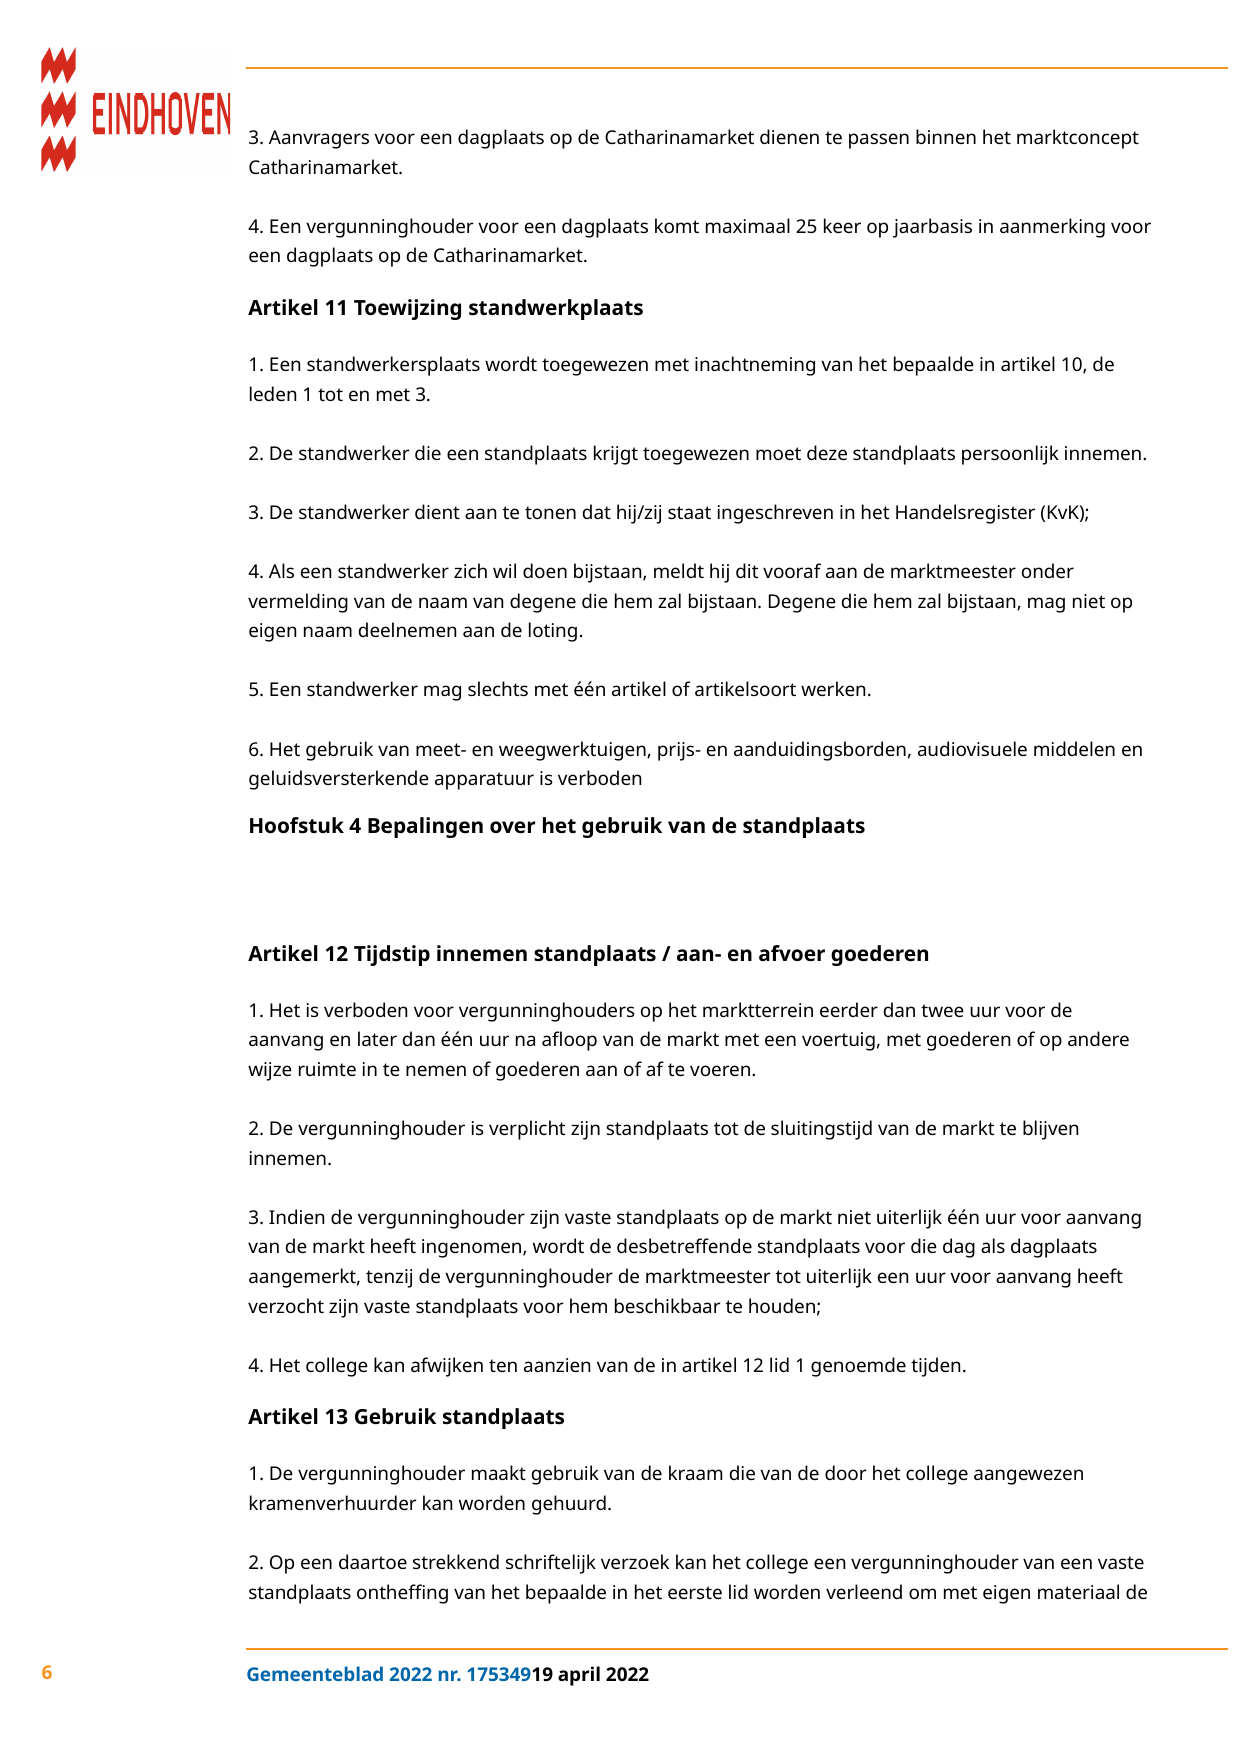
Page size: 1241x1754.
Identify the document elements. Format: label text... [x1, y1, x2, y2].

text 3. Indien de vergunninghouder zijn vaste standplaats op de markt niet uiterlijk één uur voor aanvang van de markt heeft ingenomen, wordt de desbetreffende standplaats voor die dag als dagplaats aangemerkt, tenzij de vergunninghouder de marktmeester tot uiterlijk een uur voor aanvang heeft verzocht zijn vaste standplaats voor hem beschikbaar te houden; [248, 1204, 1152, 1319]
text 1. De vergunninghouder maakt gebruik van de kraam die van de door het college aangewezen kramenverhuurder kan worden gehuurd. [248, 1461, 1152, 1516]
text 3. De standwerker dient aan te tonen dat hij/zij staat ingeschreven in het Handelsregister (KvK); [248, 499, 1152, 525]
text 1. Het is verboden voor vergunninghouders op het marktterrein eerder dan twee uur voor de aanvang en later dan één uur na afloop van de markt met een voertuig, met goederen of op andere wijze ruimte in te nemen of goederen aan of af te voeren. [248, 997, 1152, 1082]
text 1. Een standwerkersplaats wordt toegewezen met inachtneming van het bepaalde in artikel 10, de leden 1 tot en met 3. [248, 351, 1152, 406]
text 6. Het gebruik van meet- en weegwerktuigen, prijs- en aanduidingsborden, audiovisuele middelen en geluidsversterkende apparatuur is verboden [248, 736, 1152, 791]
text Artikel 12 Tijdstip innemen standplaats / aan- en afvoer goederen [248, 939, 1152, 967]
text 4. Een vergunninghouder voor een dagplaats komt maximaal 25 keer op jaarbasis in aanmerking voor een dagplaats op de Catharinamarket. [248, 213, 1152, 268]
text 2. Op een daartoe strekkend schriftelijk verzoek kan het college een vergunninghouder van een vaste standplaats ontheffing van het bepaalde in het eerste lid worden verleend om met eigen materiaal de [248, 1549, 1152, 1604]
text 2. De vergunninghouder is verplicht zijn standplaats tot de sluitingstijd van de markt te blijven innemen. [248, 1115, 1152, 1171]
text 4. Als een standwerker zich wil doen bijstaan, meldt hij dit vooraf aan de marktmeester onder vermelding van de naam van degene die hem zal bijstaan. Degene die hem zal bijstaan, mag niet op eigen naam deelnemen aan de loting. [248, 558, 1152, 643]
text Hoofstuk 4 Bepalingen over het gebruik van de standplaats [248, 811, 1152, 839]
picture [41, 47, 231, 172]
text 2. De standwerker die een standplaats krijgt toegewezen moet deze standplaats persoonlijk innemen. [248, 440, 1152, 466]
text 5. Een standwerker mag slechts met één artikel of artikelsoort werken. [248, 677, 1152, 702]
text 4. Het college kan afwijken ten aanzien van de in artikel 12 lid 1 genoemde tijden. [248, 1352, 1152, 1378]
text 3. Aanvragers voor een dagplaats op de Catharinamarket dienen te passen binnen het marktconcept Catharinamarket. [248, 124, 1152, 180]
text Artikel 13 Gebruik standplaats [248, 1402, 1152, 1431]
text Artikel 11 Toewijzing standwerkplaats [248, 293, 1152, 322]
